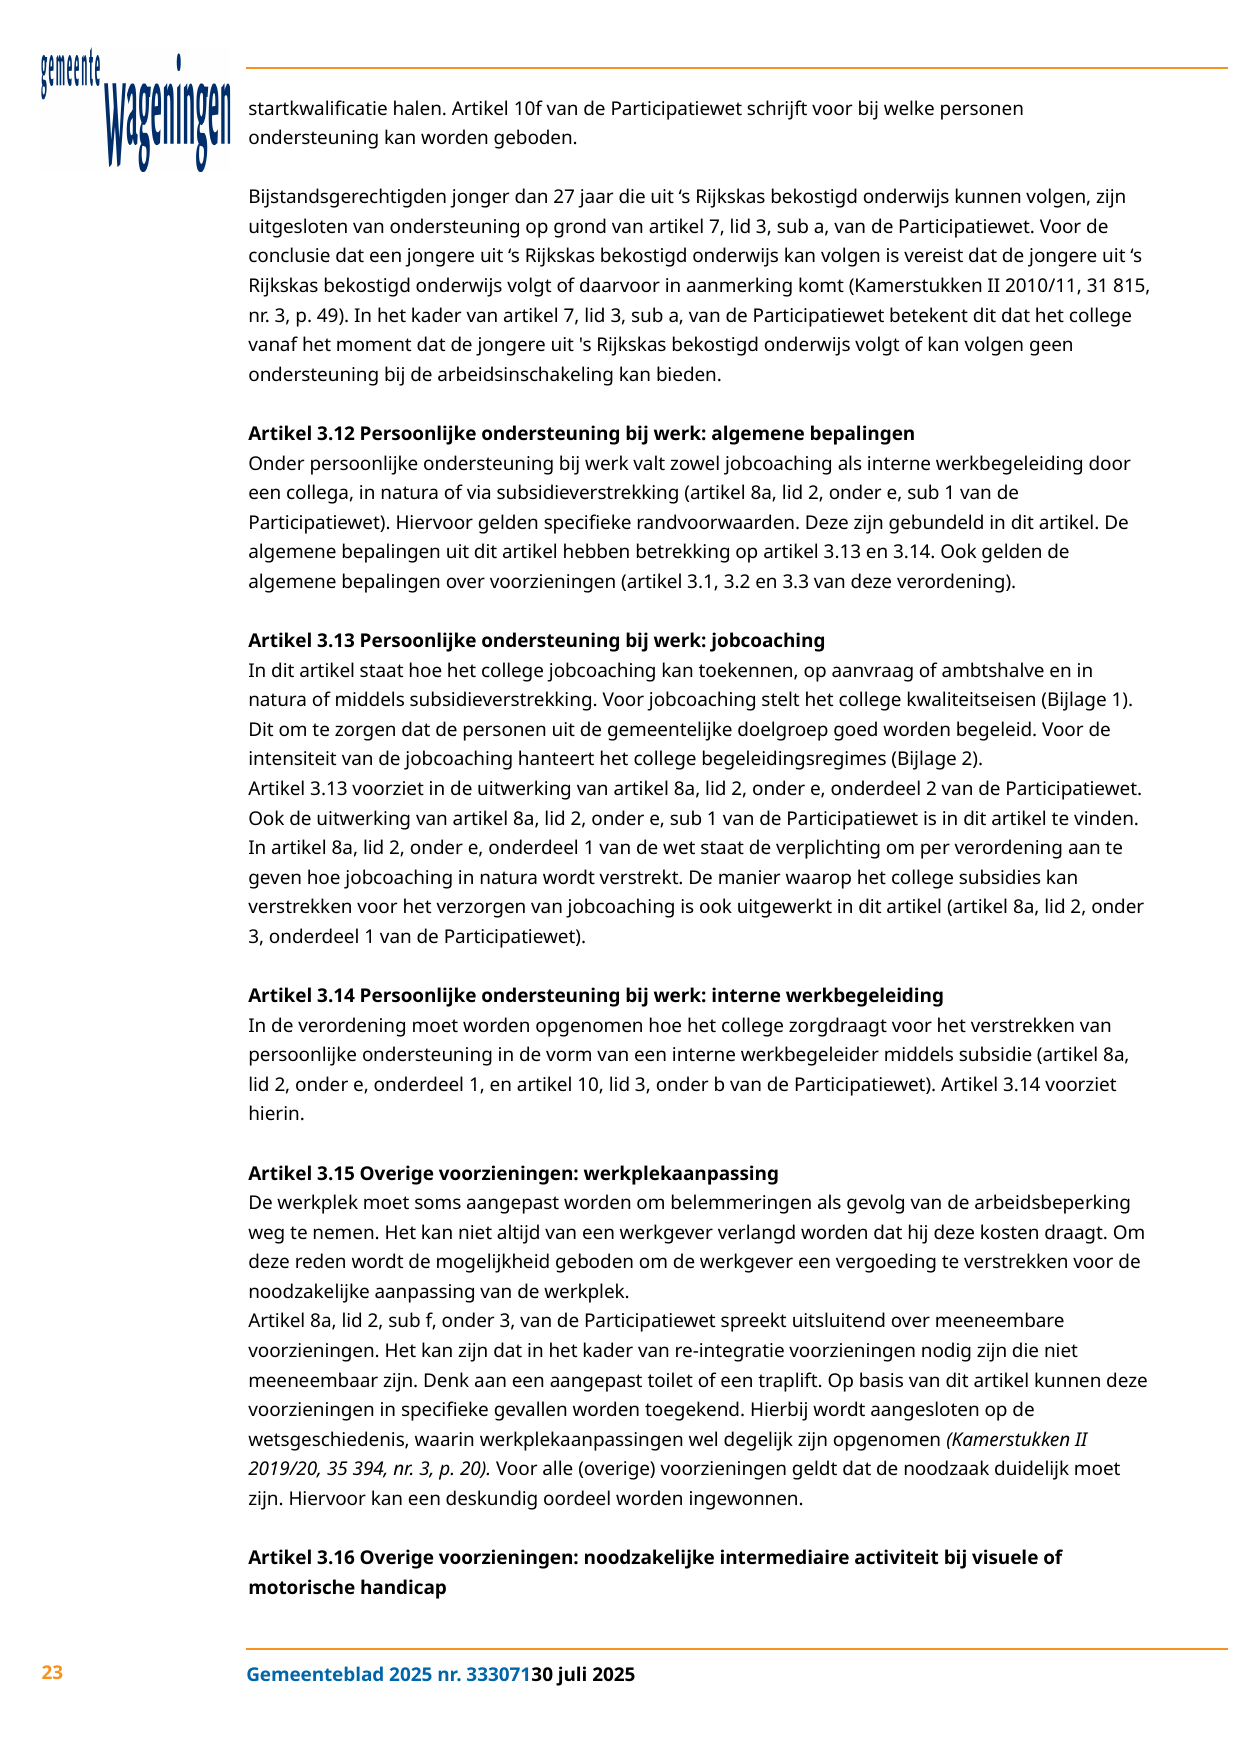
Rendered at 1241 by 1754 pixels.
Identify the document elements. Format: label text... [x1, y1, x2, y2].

text Artikel 8a, lid 2, sub f, onder 3, van de Participatiewet spreekt uitsluitend over meeneembare voorzieningen. Het kan zijn dat in het kader van re-integratie voorzieningen nodig zijn die niet meeneembaar zijn. Denk aan een aangepast toilet of een traplift. Op basis van dit artikel kunnen deze voorzieningen in specifieke gevallen worden toegekend. Hierbij wordt aangesloten op de wetsgeschiedenis, waarin werkplekaanpassingen wel degelijk zijn opgenomen (Kamerstukken II 2019/20, 35 394, nr. 3, p. 20). Voor alle (overige) voorzieningen geldt dat de noodzaak duidelijk moet zijn. Hiervoor kan een deskundig oordeel worden ingewonnen. [248, 1308, 1152, 1511]
text De werkplek moet soms aangepast worden om belemmeringen als gevolg van de arbeidsbeperking weg te nemen. Het kan niet altijd van een werkgever verlangd worden dat hij deze kosten draagt. Om deze reden wordt de mogelijkheid geboden om de werkgever een vergoeding te verstrekken voor de noodzakelijke aanpassing van de werkplek. [248, 1189, 1152, 1304]
text Artikel 3.13 voorziet in de uitwerking van artikel 8a, lid 2, onder e, onderdeel 2 van de Participatiewet. Ook de uitwerking van artikel 8a, lid 2, onder e, sub 1 van de Participatiewet is in dit artikel te vinden. In artikel 8a, lid 2, onder e, onderdeel 1 van de wet staat de verplichting om per verordening aan te geven hoe jobcoaching in natura wordt verstrekt. De manier waarop het college subsidies kan verstrekken voor het verzorgen van jobcoaching is ook uitgewerkt in dit artikel (artikel 8a, lid 2, onder 3, onderdeel 1 van de Participatiewet). [248, 775, 1152, 949]
text Artikel 3.12 Persoonlijke ondersteuning bij werk: algemene bepalingen [248, 420, 1152, 446]
text Artikel 3.15 Overige voorzieningen: werkplekaanpassing [248, 1160, 1152, 1186]
text In de verordening moet worden opgenomen hoe het college zorgdraagt voor het verstrekken van persoonlijke ondersteuning in de vorm van een interne werkbegeleider middels subsidie (artikel 8a, lid 2, onder e, onderdeel 1, en artikel 10, lid 3, onder b van de Participatiewet). Artikel 3.14 voorziet hierin. [248, 1012, 1152, 1126]
text Artikel 3.13 Persoonlijke ondersteuning bij werk: jobcoaching [248, 627, 1152, 653]
text Bijstandsgerechtigden jonger dan 27 jaar die uit ‘s Rijkskas bekostigd onderwijs kunnen volgen, zijn uitgesloten van ondersteuning op grond van artikel 7, lid 3, sub a, van de Participatiewet. Voor de conclusie dat een jongere uit ‘s Rijkskas bekostigd onderwijs kan volgen is vereist dat de jongere uit ‘s Rijkskas bekostigd onderwijs volgt of daarvoor in aanmerking komt (Kamerstukken II 2010/11, 31 815, nr. 3, p. 49). In het kader van artikel 7, lid 3, sub a, van de Participatiewet betekent dit dat het college vanaf het moment dat de jongere uit 's Rijkskas bekostigd onderwijs volgt of kan volgen geen ondersteuning bij de arbeidsinschakeling kan bieden. [248, 183, 1152, 387]
picture [41, 47, 231, 172]
text In dit artikel staat hoe het college jobcoaching kan toekennen, op aanvraag of ambtshalve en in natura of middels subsidieverstrekking. Voor jobcoaching stelt het college kwaliteitseisen (Bijlage 1). Dit om te zorgen dat de personen uit de gemeentelijke doelgroep goed worden begeleid. Voor de intensiteit van de jobcoaching hanteert het college begeleidingsregimes (Bijlage 2). [248, 657, 1152, 771]
text startkwalificatie halen. Artikel 10f van de Participatiewet schrijft voor bij welke personen ondersteuning kan worden geboden. [248, 95, 1152, 150]
text Onder persoonlijke ondersteuning bij werk valt zowel jobcoaching als interne werkbegeleiding door een collega, in natura of via subsidieverstrekking (artikel 8a, lid 2, onder e, sub 1 van de Participatiewet). Hiervoor gelden specifieke randvoorwaarden. Deze zijn gebundeld in dit artikel. De algemene bepalingen uit dit artikel hebben betrekking op artikel 3.13 en 3.14. Ook gelden de algemene bepalingen over voorzieningen (artikel 3.1, 3.2 en 3.3 van deze verordening). [248, 450, 1152, 594]
text Artikel 3.16 Overige voorzieningen: noodzakelijke intermediaire activiteit bij visuele of motorische handicap [248, 1544, 1152, 1600]
text Artikel 3.14 Persoonlijke ondersteuning bij werk: interne werkbegeleiding [248, 982, 1152, 1008]
